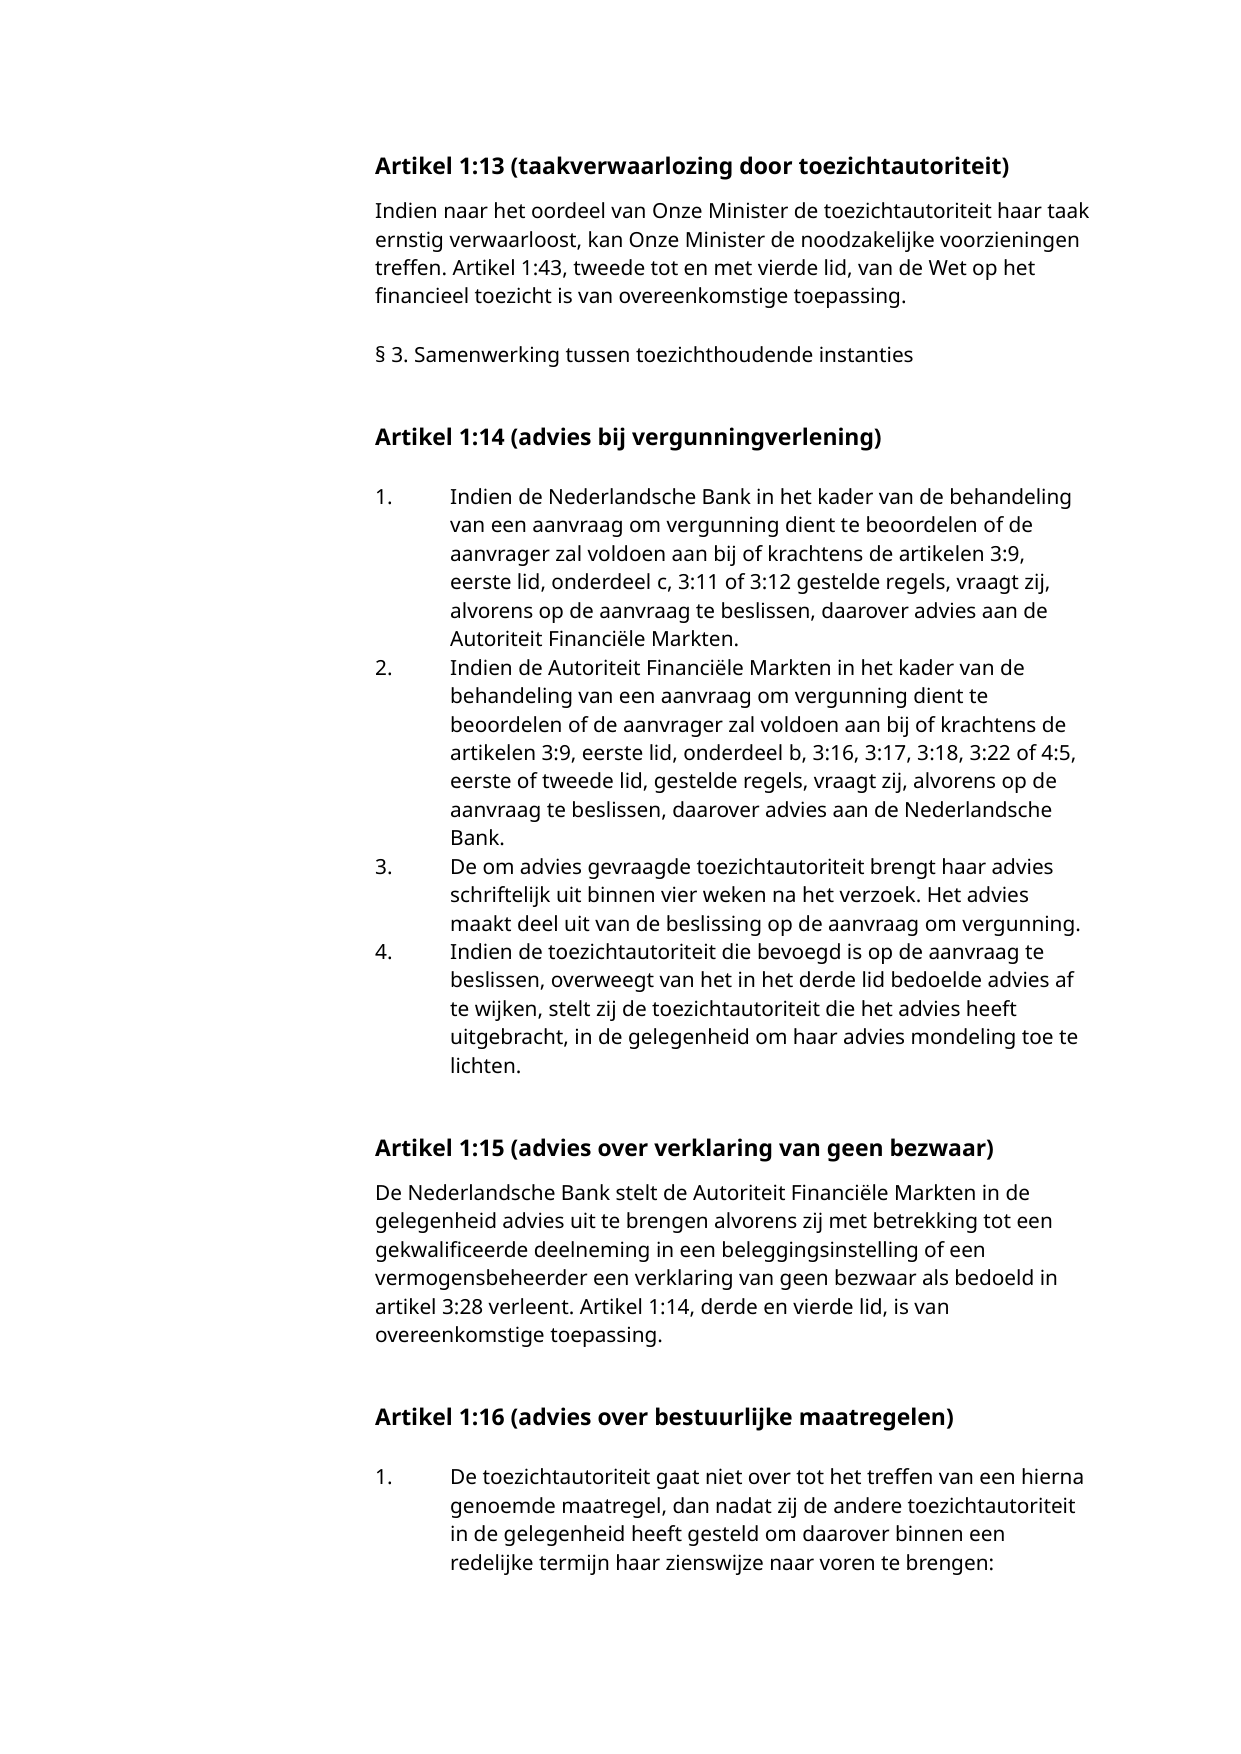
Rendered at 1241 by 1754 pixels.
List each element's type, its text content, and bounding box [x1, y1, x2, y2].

list De toezichtautoriteit gaat niet over tot het treffen van een hierna genoemde maatregel, dan nadat zij de andere toezichtautoriteit in de gelegenheid heeft gesteld om daarover binnen een redelijke termijn haar zienswijze naar voren te brengen: [375, 1462, 1090, 1576]
subtitle Artikel 1:13 (taakverwaarlozing door toezichtautoriteit) [375, 150, 1090, 181]
subtitle § 3. Samenwerking tussen toezichthoudende instanties [375, 340, 1090, 368]
subtitle Artikel 1:15 (advies over verklaring van geen bezwaar) [375, 1132, 1090, 1163]
subtitle Artikel 1:16 (advies over bestuurlijke maatregelen) [375, 1401, 1090, 1432]
list Indien de toezichtautoriteit die bevoegd is op de aanvraag te beslissen, overweegt van het in het derde lid bedoelde advies af te wijken, stelt zij de toezichtautoriteit die het advies heeft uitgebracht, in de gelegenheid om haar advies mondeling toe te lichten. [375, 937, 1090, 1079]
list Indien de Nederlandsche Bank in het kader van de behandeling van een aanvraag om vergunning dient te beoordelen of de aanvrager zal voldoen aan bij of krachtens de artikelen 3:9, eerste lid, onderdeel c, 3:11 of 3:12 gestelde regels, vraagt zij, alvorens op de aanvraag te beslissen, daarover advies aan de Autoriteit Financiële Markten. [375, 482, 1090, 653]
list De om advies gevraagde toezichtautoriteit brengt haar advies schriftelijk uit binnen vier weken na het verzoek. Het advies maakt deel uit van de beslissing op de aanvraag om vergunning. [375, 852, 1090, 937]
list Indien de Autoriteit Financiële Markten in het kader van de behandeling van een aanvraag om vergunning dient te beoordelen of de aanvrager zal voldoen aan bij of krachtens de artikelen 3:9, eerste lid, onderdeel b, 3:16, 3:17, 3:18, 3:22 of 4:5, eerste of tweede lid, gestelde regels, vraagt zij, alvorens op de aanvraag te beslissen, daarover advies aan de Nederlandsche Bank. [375, 653, 1090, 852]
text De Nederlandsche Bank stelt de Autoriteit Financiële Markten in de gelegenheid advies uit te brengen alvorens zij met betrekking tot een gekwalificeerde deelneming in een beleggingsinstelling of een vermogensbeheerder een verklaring van geen bezwaar als bedoeld in artikel 3:28 verleent. Artikel 1:14, derde en vierde lid, is van overeenkomstige toepassing. [375, 1178, 1090, 1349]
subtitle Artikel 1:14 (advies bij vergunningverlening) [375, 421, 1090, 452]
text Indien naar het oordeel van Onze Minister de toezichtautoriteit haar taak ernstig verwaarloost, kan Onze Minister de noodzakelijke voorzieningen treffen. Artikel 1:43, tweede tot en met vierde lid, van de Wet op het financieel toezicht is van overeenkomstige toepassing. [375, 196, 1090, 310]
